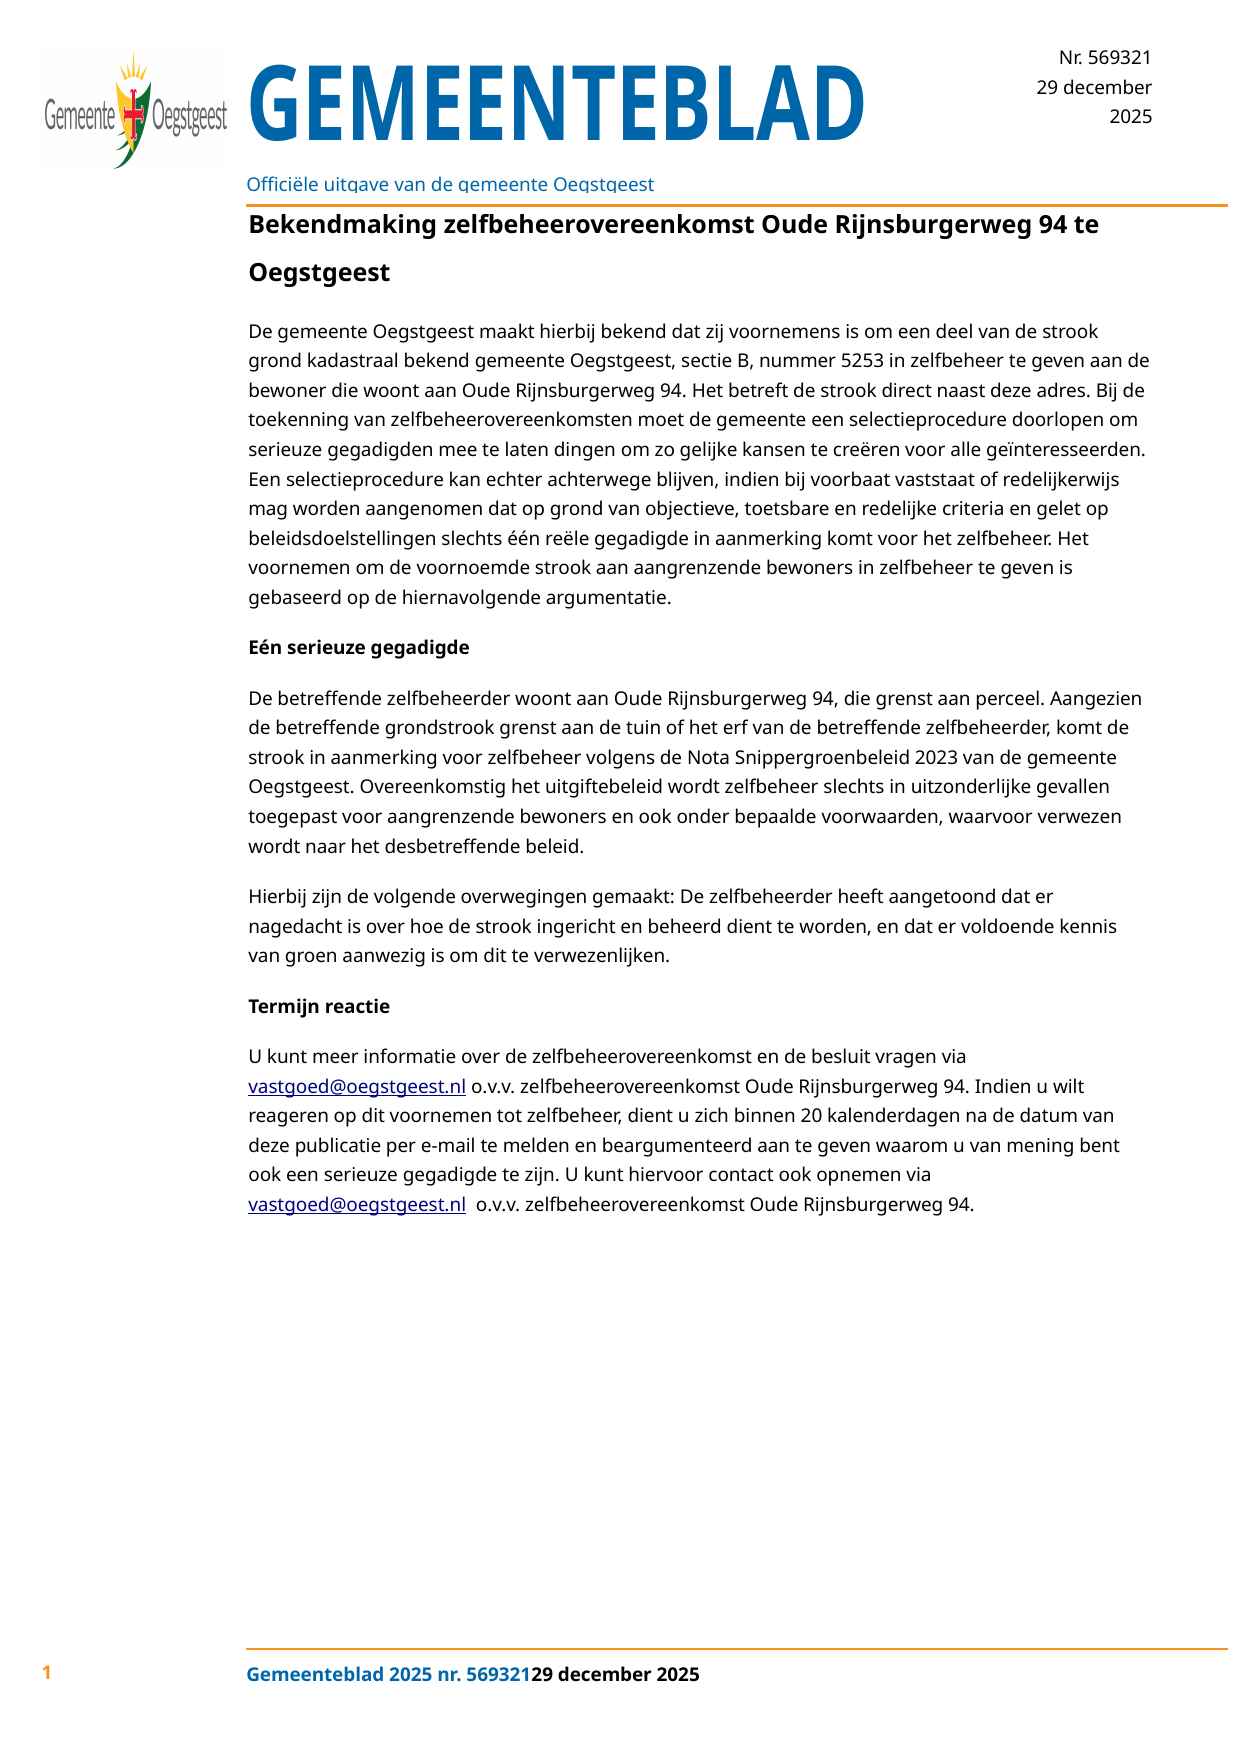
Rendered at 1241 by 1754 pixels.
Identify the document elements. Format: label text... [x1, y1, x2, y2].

text Eén serieuze gegadigde [248, 634, 1152, 660]
text De betreffende zelfbeheerder woont aan Oude Rijnsburgerweg 94, die grenst aan perceel. Aangezien de betreffende grondstrook grenst aan de tuin of het erf van de betreffende zelfbeheerder, komt de strook in aanmerking voor zelfbeheer volgens de Nota Snippergroenbeleid 2023 van de gemeente Oegstgeest. Overeenkomstig het uitgiftebeleid wordt zelfbeheer slechts in uitzonderlijke gevallen toegepast voor aangrenzende bewoners en ook onder bepaalde voorwaarden, waarvoor verwezen wordt naar het desbetreffende beleid. [248, 685, 1152, 859]
text Bekendmaking zelfbeheerovereenkomst Oude Rijnsburgerweg 94 te Oegstgeest [248, 207, 1152, 288]
text Termijn reactie [248, 993, 1152, 1019]
text Hierbij zijn de volgende overwegingen gemaakt: De zelfbeheerder heeft aangetoond dat er nagedacht is over hoe de strook ingericht en beheerd dient te worden, en dat er voldoende kennis van groen aanwezig is om dit te verwezenlijken. [248, 883, 1152, 968]
picture [41, 47, 231, 172]
text U kunt meer informatie over de zelfbeheerovereenkomst en de besluit vragen via vastgoed@oegstgeest.nl o.v.v. zelfbeheerovereenkomst Oude Rijnsburgerweg 94. Indien u wilt reageren op dit voornemen tot zelfbeheer, dient u zich binnen 20 kalenderdagen na de datum van deze publicatie per e-mail te melden en beargumenteerd aan te geven waarom u van mening bent ook een serieuze gegadigde te zijn. U kunt hiervoor contact ook opnemen via vastgoed@oegstgeest.nl o.v.v. zelfbeheerovereenkomst Oude Rijnsburgerweg 94. [248, 1043, 1152, 1217]
text De gemeente Oegstgeest maakt hierbij bekend dat zij voornemens is om een deel van de strook grond kadastraal bekend gemeente Oegstgeest, sectie B, nummer 5253 in zelfbeheer te geven aan de bewoner die woont aan Oude Rijnsburgerweg 94. Het betreft de strook direct naast deze adres. Bij de toekenning van zelfbeheerovereenkomsten moet de gemeente een selectieprocedure doorlopen om serieuze gegadigden mee te laten dingen om zo gelijke kansen te creëren voor alle geïnteresseerden. Een selectieprocedure kan echter achterwege blijven, indien bij voorbaat vaststaat of redelijkerwijs mag worden aangenomen dat op grond van objectieve, toetsbare en redelijke criteria en gelet op beleidsdoelstellingen slechts één reële gegadigde in aanmerking komt voor het zelfbeheer. Het voornemen om de voornoemde strook aan aangrenzende bewoners in zelfbeheer te geven is gebaseerd op de hiernavolgende argumentatie. [248, 318, 1152, 610]
